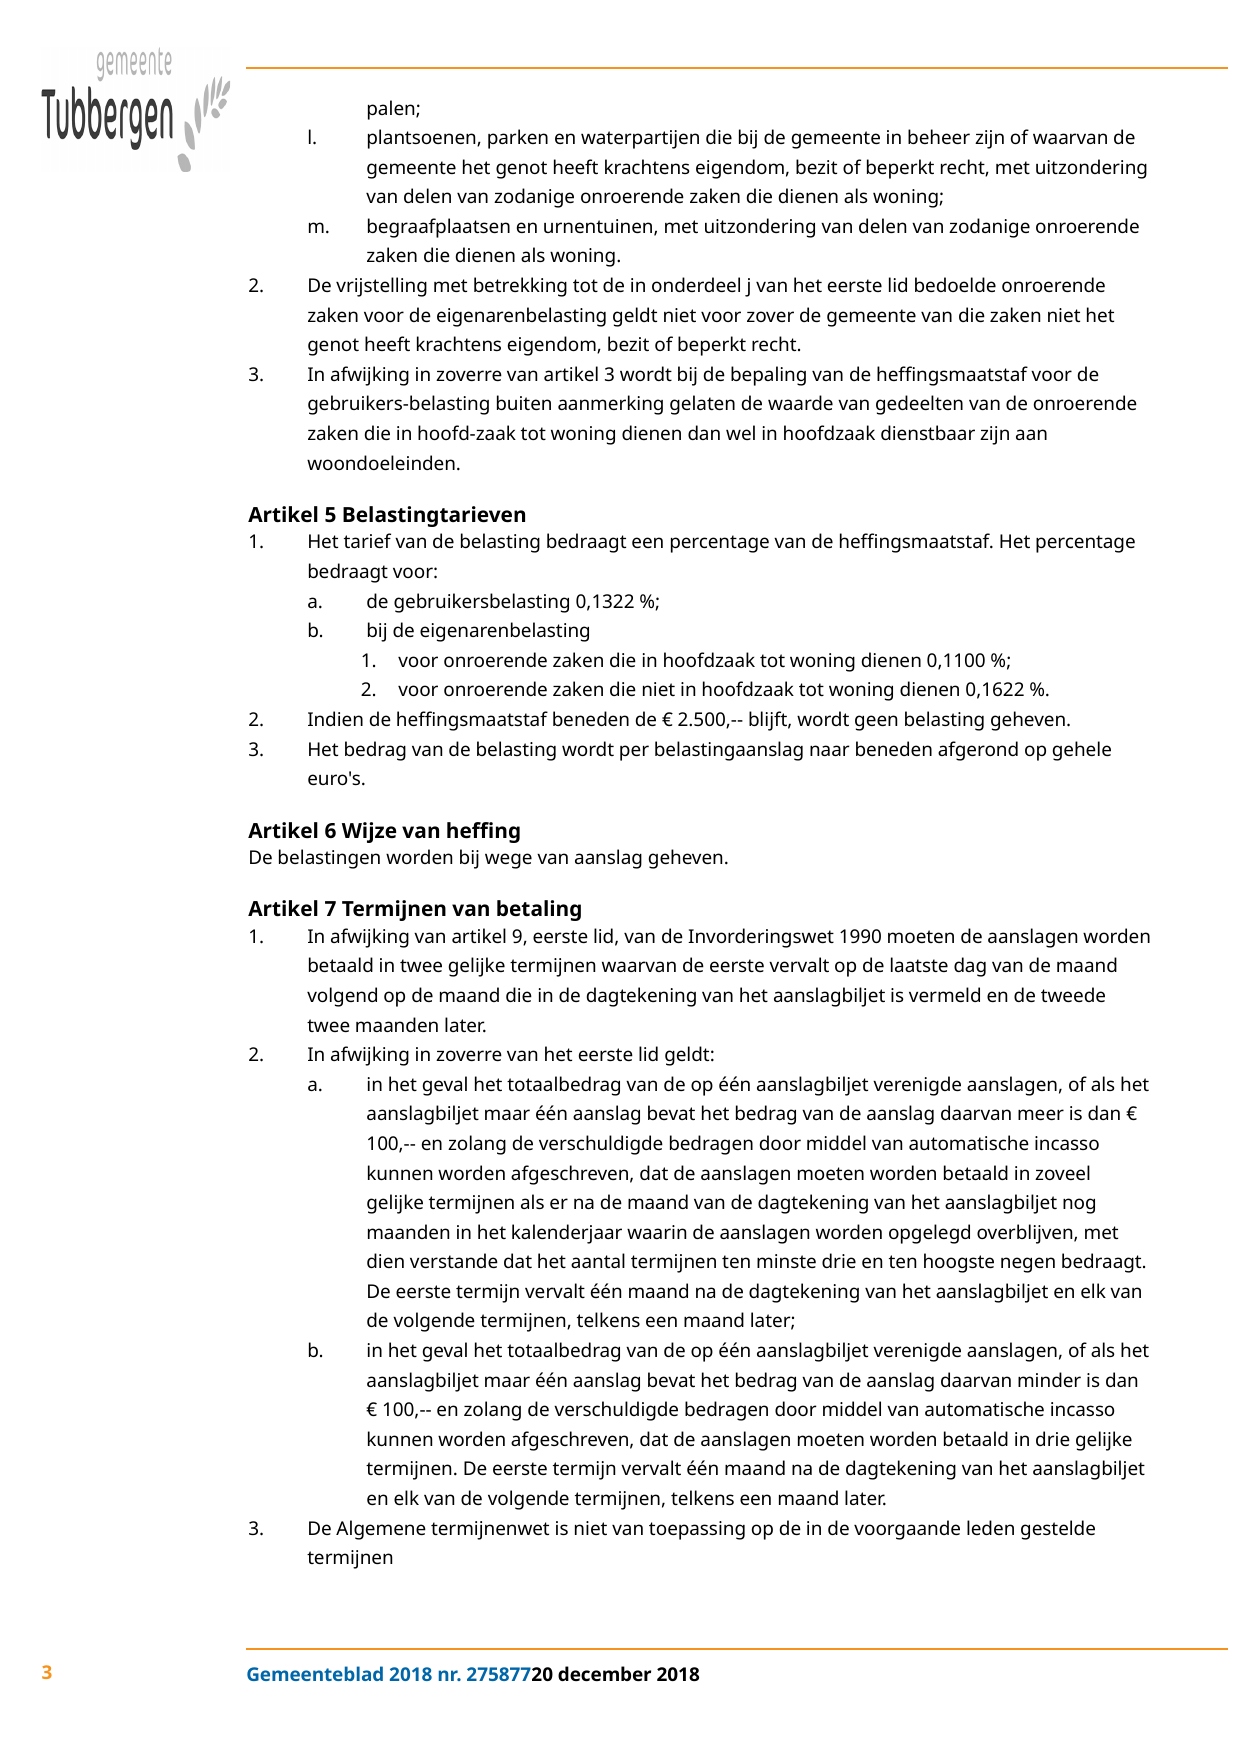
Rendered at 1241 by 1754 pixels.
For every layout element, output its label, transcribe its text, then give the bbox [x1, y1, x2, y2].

list voor onroerende zaken die niet in hoofdzaak tot woning dienen 0,1622 %. [361, 677, 1152, 702]
text Artikel 5 Belastingtarieven [248, 500, 1152, 529]
picture [41, 47, 231, 172]
list de gebruikersbelasting 0,1322 %; [307, 588, 1152, 613]
list in het geval het totaalbedrag van de op één aanslagbiljet verenigde aanslagen, of als het aanslagbiljet maar één aanslag bevat het bedrag van de aanslag daarvan minder is dan € 100,-- en zolang de verschuldigde bedragen door middel van automatische incasso kunnen worden afgeschreven, dat de aanslagen moeten worden betaald in drie gelijke termijnen. De eerste termijn vervalt één maand na de dagtekening van het aanslagbiljet en elk van de volgende termijnen, telkens een maand later. [307, 1337, 1152, 1511]
list In afwijking van artikel 9, eerste lid, van de Invorderingswet 1990 moeten de aanslagen worden betaald in twee gelijke termijnen waarvan de eerste vervalt op de laatste dag van de maand volgend op de maand die in de dagtekening van het aanslagbiljet is vermeld en de tweede twee maanden later. [248, 923, 1152, 1037]
text Artikel 6 Wijze van heffing [248, 816, 1152, 844]
list In afwijking in zoverre van het eerste lid geldt: [248, 1041, 1152, 1067]
text Artikel 7 Termijnen van betaling [248, 894, 1152, 923]
text De belastingen worden bij wege van aanslag geheven. [248, 844, 1152, 870]
list De vrijstelling met betrekking tot de in onderdeel j van het eerste lid bedoelde onroerende zaken voor de eigenarenbelasting geldt niet voor zover de gemeente van die zaken niet het genot heeft krachtens eigendom, bezit of beperkt recht. [248, 272, 1152, 357]
list De Algemene termijnenwet is niet van toepassing op de in de voorgaande leden gestelde termijnen [248, 1515, 1152, 1570]
list palen; [307, 95, 1152, 121]
list bij de eigenarenbelasting [307, 617, 1152, 643]
list begraafplaatsen en urnentuinen, met uitzondering van delen van zodanige onroerende zaken die dienen als woning. [307, 213, 1152, 268]
list Het tarief van de belasting bedraagt een percentage van de heffingsmaatstaf. Het percentage bedraagt voor: [248, 529, 1152, 584]
list Indien de heffingsmaatstaf beneden de € 2.500,-- blijft, wordt geen belasting geheven. [248, 706, 1152, 732]
list In afwijking in zoverre van artikel 3 wordt bij de bepaling van de heffingsmaatstaf voor de gebruikers-belasting buiten aanmerking gelaten de waarde van gedeelten van de onroerende zaken die in hoofd-zaak tot woning dienen dan wel in hoofdzaak dienstbaar zijn aan woondoeleinden. [248, 361, 1152, 476]
list in het geval het totaalbedrag van de op één aanslagbiljet verenigde aanslagen, of als het aanslagbiljet maar één aanslag bevat het bedrag van de aanslag daarvan meer is dan € 100,-- en zolang de verschuldigde bedragen door middel van automatische incasso kunnen worden afgeschreven, dat de aanslagen moeten worden betaald in zoveel gelijke termijnen als er na de maand van de dagtekening van het aanslagbiljet nog maanden in het kalenderjaar waarin de aanslagen worden opgelegd overblijven, met dien verstande dat het aantal termijnen ten minste drie en ten hoogste negen bedraagt. De eerste termijn vervalt één maand na de dagtekening van het aanslagbiljet en elk van de volgende termijnen, telkens een maand later; [307, 1071, 1152, 1333]
list Het bedrag van de belasting wordt per belastingaanslag naar beneden afgerond op gehele euro's. [248, 736, 1152, 791]
list voor onroerende zaken die in hoofdzaak tot woning dienen 0,1100 %; [361, 647, 1152, 673]
list plantsoenen, parken en waterpartijen die bij de gemeente in beheer zijn of waarvan de gemeente het genot heeft krachtens eigendom, bezit of beperkt recht, met uitzondering van delen van zodanige onroerende zaken die dienen als woning; [307, 124, 1152, 209]
